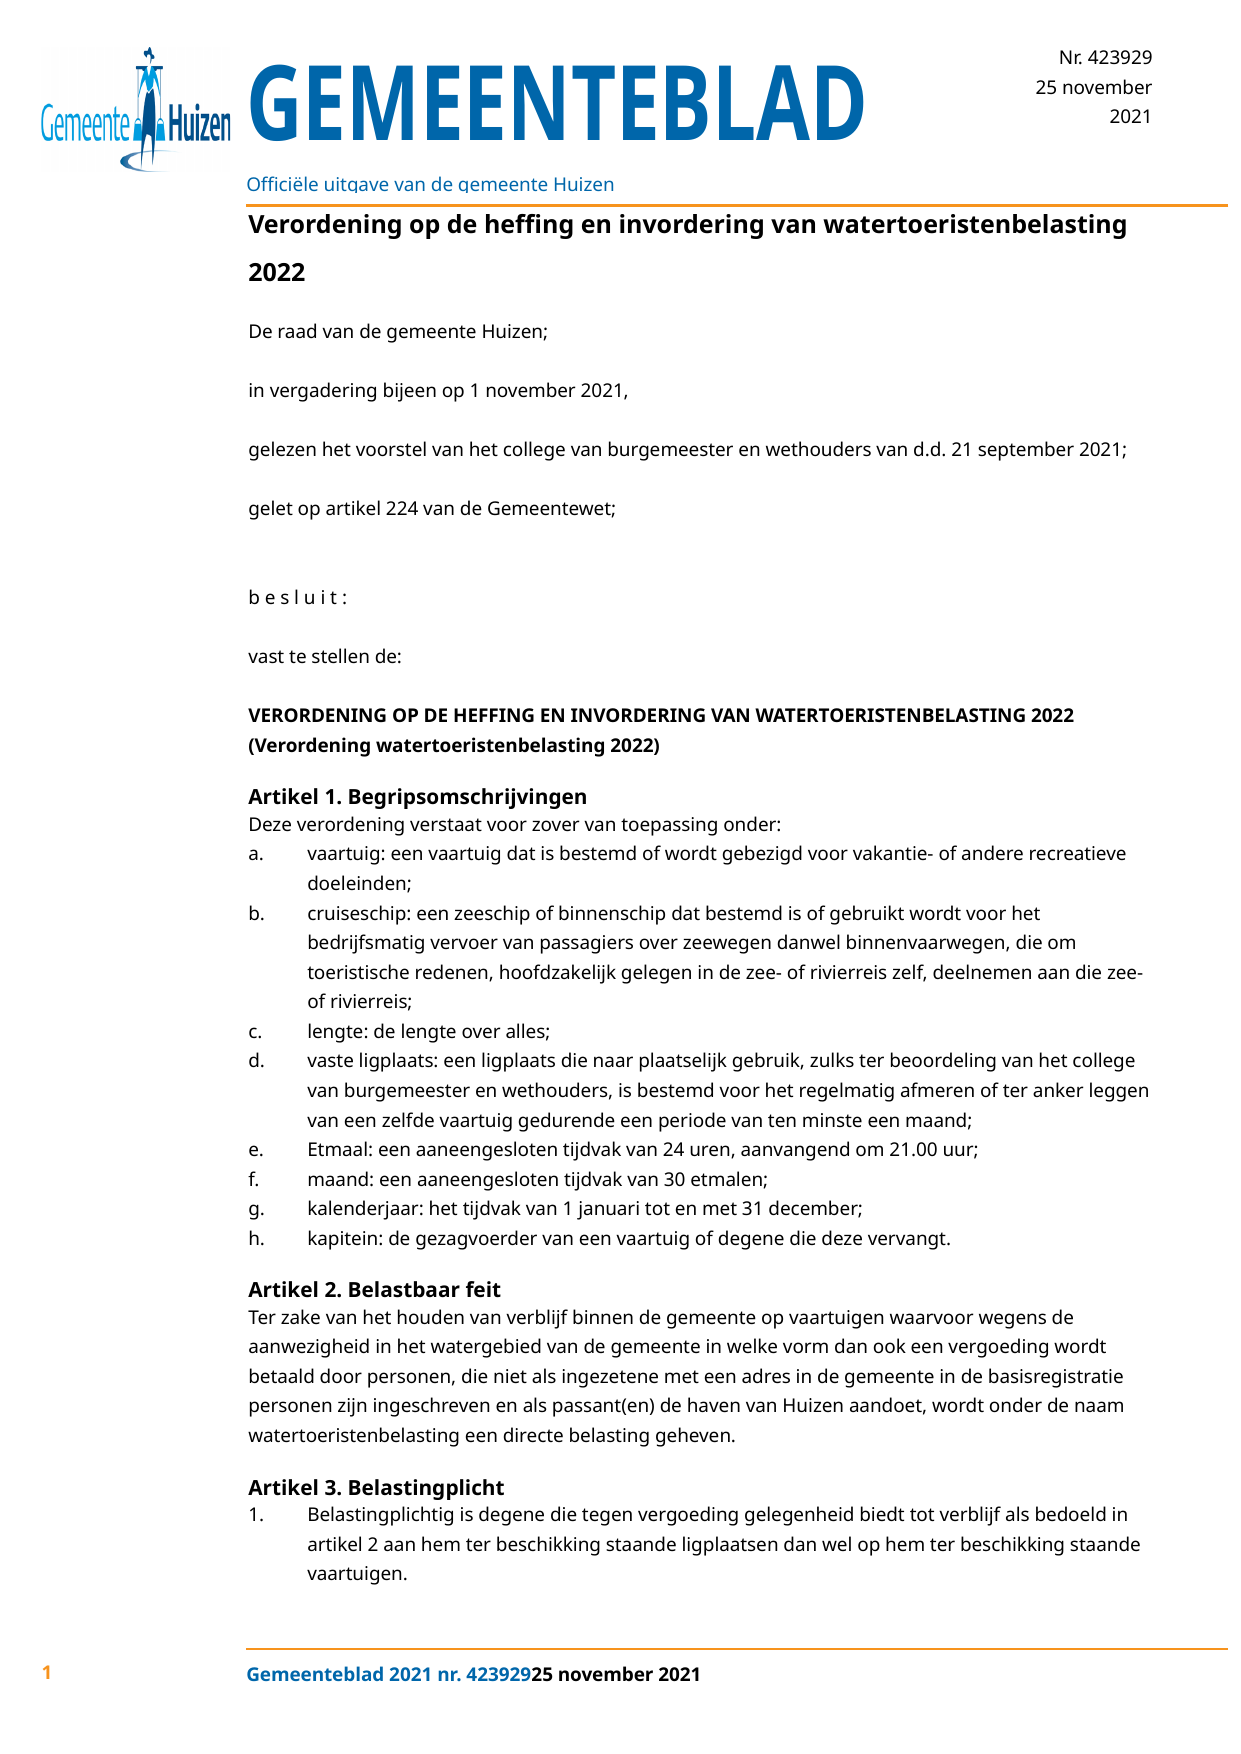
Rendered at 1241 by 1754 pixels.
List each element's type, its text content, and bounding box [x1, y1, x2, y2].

text VERORDENING OP DE HEFFING EN INVORDERING VAN WATERTOERISTENBELASTING 2022 [248, 702, 1152, 728]
text (Verordening watertoeristenbelasting 2022) [248, 732, 1152, 758]
list vaste ligplaats: een ligplaats die naar plaatselijk gebruik, zulks ter beoordeling van het college van burgemeester en wethouders, is bestemd voor het regelmatig afmeren of ter anker leggen van een zelfde vaartuig gedurende een periode van ten minste een maand; [248, 1048, 1152, 1132]
text Artikel 3. Belastingplicht [248, 1473, 1152, 1501]
text Deze verordening verstaat voor zover van toepassing onder: [248, 811, 1152, 837]
text gelet op artikel 224 van de Gemeentewet; [248, 495, 1152, 521]
list Belastingplichtig is degene die tegen vergoeding gelegenheid biedt tot verblijf als bedoeld in artikel 2 aan hem ter beschikking staande ligplaatsen dan wel op hem ter beschikking staande vaartuigen. [248, 1501, 1152, 1586]
text in vergadering bijeen op 1 november 2021, [248, 377, 1152, 403]
text Ter zake van het houden van verblijf binnen de gemeente op vaartuigen waarvoor wegens de aanwezigheid in het watergebied van de gemeente in welke vorm dan ook een vergoeding wordt betaald door personen, die niet als ingezetene met een adres in de gemeente in de basisregistratie personen zijn ingeschreven en als passant(en) de haven van Huizen aandoet, wordt onder de naam watertoeristenbelasting een directe belasting geheven. [248, 1304, 1152, 1448]
list lengte: de lengte over alles; [248, 1018, 1152, 1044]
text gelezen het voorstel van het college van burgemeester en wethouders van d.d. 21 september 2021; [248, 436, 1152, 462]
list kapitein: de gezagvoerder van een vaartuig of degene die deze vervangt. [248, 1225, 1152, 1251]
text vast te stellen de: [248, 643, 1152, 669]
text b e s l u i t : [248, 584, 1152, 610]
picture [41, 47, 231, 172]
list Etmaal: een aaneengesloten tijdvak van 24 uren, aanvangend om 21.00 uur; [248, 1136, 1152, 1162]
text De raad van de gemeente Huizen; [248, 318, 1152, 344]
list kalenderjaar: het tijdvak van 1 januari tot en met 31 december; [248, 1196, 1152, 1221]
text Artikel 1. Begripsomschrijvingen [248, 782, 1152, 811]
list cruiseschip: een zeeschip of binnenschip dat bestemd is of gebruikt wordt voor het bedrijfsmatig vervoer van passagiers over zeewegen danwel binnenvaarwegen, die om toeristische redenen, hoofdzakelijk gelegen in de zee- of rivierreis zelf, deelnemen aan die zee- of rivierreis; [248, 900, 1152, 1014]
text Artikel 2. Belastbaar feit [248, 1276, 1152, 1304]
list vaartuig: een vaartuig dat is bestemd of wordt gebezigd voor vakantie- of andere recreatieve doeleinden; [248, 841, 1152, 896]
text Verordening op de heffing en invordering van watertoeristenbelasting 2022 [248, 207, 1152, 288]
list maand: een aaneengesloten tijdvak van 30 etmalen; [248, 1166, 1152, 1192]
